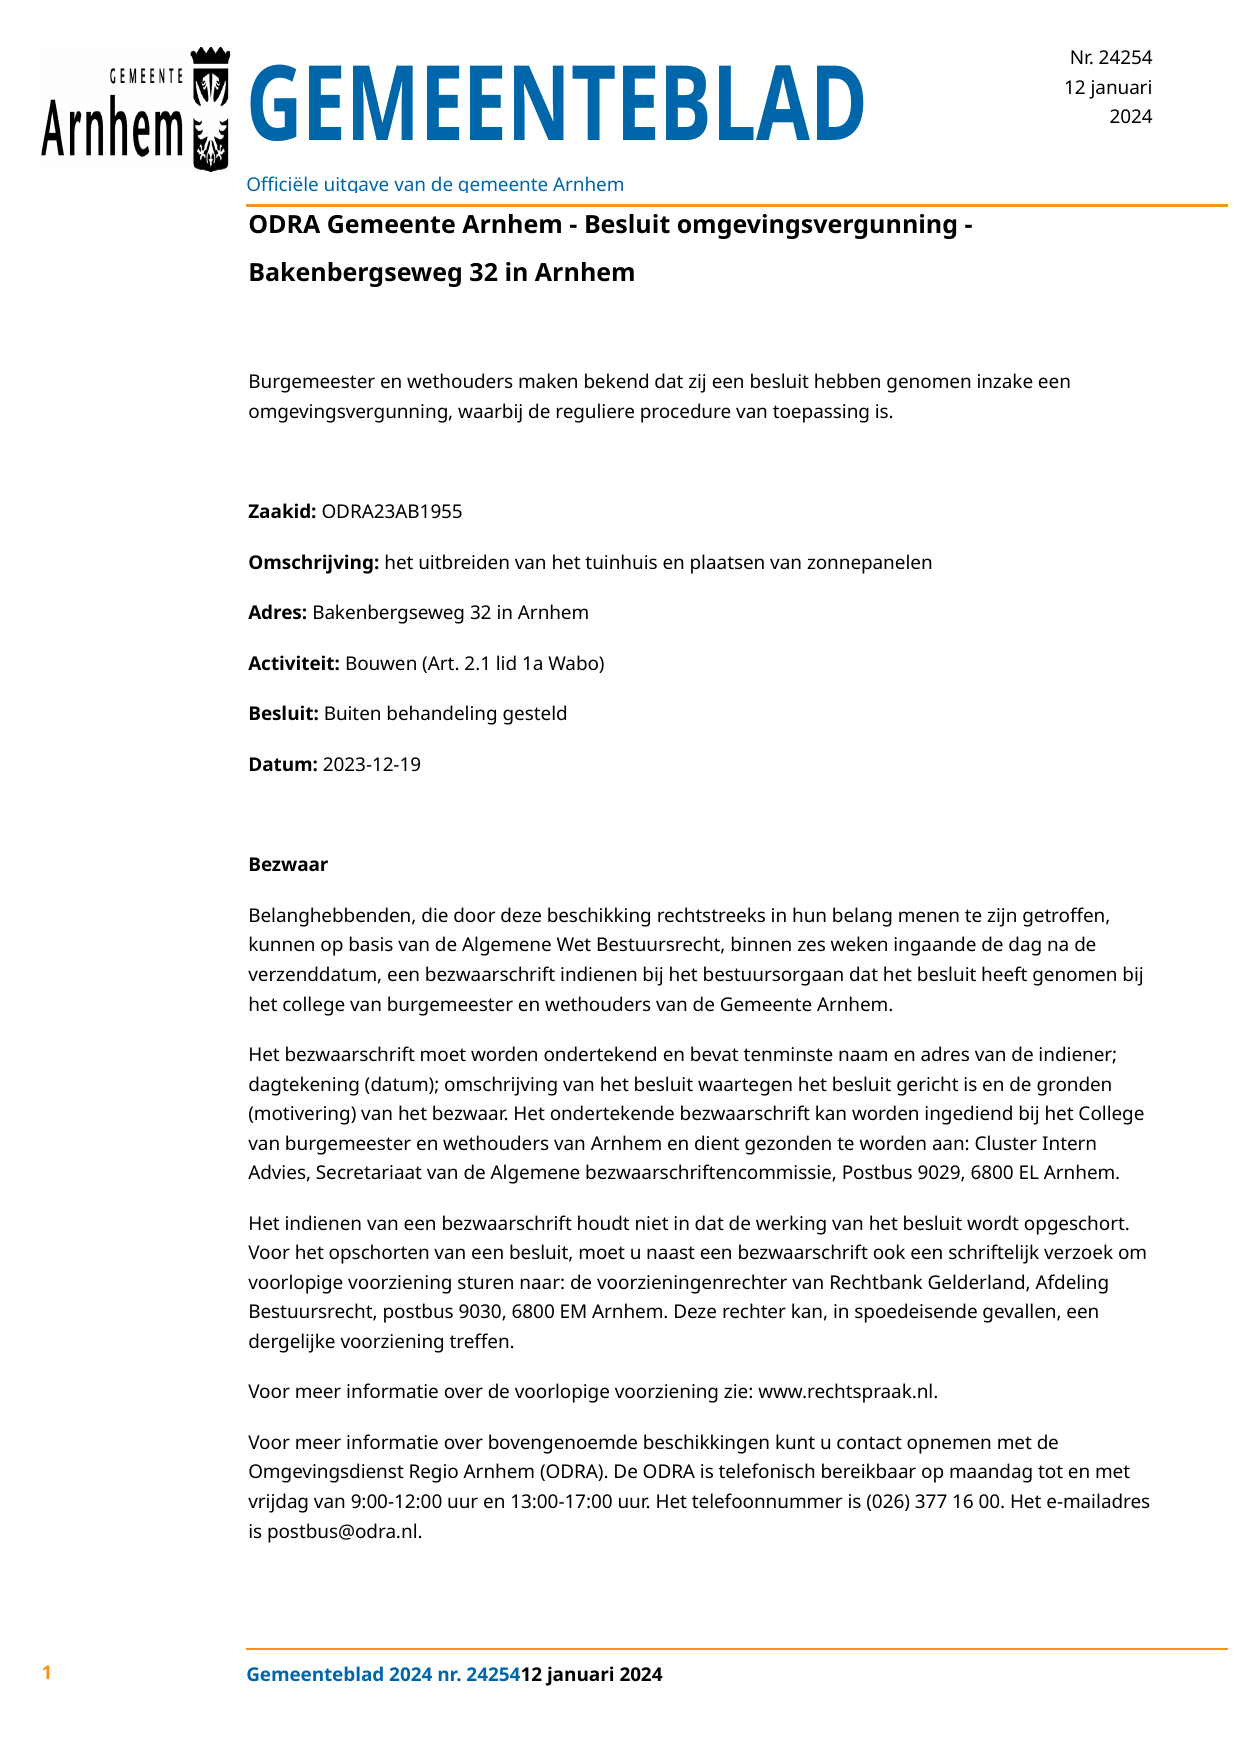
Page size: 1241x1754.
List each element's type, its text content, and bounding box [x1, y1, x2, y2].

text Voor meer informatie over de voorlopige voorziening zie: www.rechtspraak.nl. [248, 1379, 1152, 1404]
text Adres: Bakenbergseweg 32 in Arnhem [248, 599, 1152, 625]
text Omschrijving: het uitbreiden van het tuinhuis en plaatsen van zonnepanelen [248, 549, 1152, 575]
text ODRA Gemeente Arnhem - Besluit omgevingsvergunning - Bakenbergseweg 32 in Arnhem [248, 207, 1152, 288]
text Bezwaar [248, 852, 1152, 877]
text Burgemeester en wethouders maken bekend dat zij een besluit hebben genomen inzake een omgevingsvergunning, waarbij de reguliere procedure van toepassing is. [248, 368, 1152, 424]
text Besluit: Buiten behandeling gesteld [248, 700, 1152, 726]
picture [41, 47, 231, 172]
text Datum: 2023-12-19 [248, 751, 1152, 777]
text Activiteit: Bouwen (Art. 2.1 lid 1a Wabo) [248, 650, 1152, 676]
text Het bezwaarschrift moet worden ondertekend en bevat tenminste naam en adres van de indiener; dagtekening (datum); omschrijving van het besluit waartegen het besluit gericht is en de gronden (motivering) van het bezwaar. Het ondertekende bezwaarschrift kan worden ingediend bij het College van burgemeester en wethouders van Arnhem en dient gezonden te worden aan: Cluster Intern Advies, Secretariaat van de Algemene bezwaarschriftencommissie, Postbus 9029, 6800 EL Arnhem. [248, 1041, 1152, 1185]
text Zaakid: ODRA23AB1955 [248, 499, 1152, 524]
text Het indienen van een bezwaarschrift houdt niet in dat de werking van het besluit wordt opgeschort. Voor het opschorten van een besluit, moet u naast een bezwaarschrift ook een schriftelijk verzoek om voorlopige voorziening sturen naar: de voorzieningenrechter van Rechtbank Gelderland, Afdeling Bestuursrecht, postbus 9030, 6800 EM Arnhem. Deze rechter kan, in spoedeisende gevallen, een dergelijke voorziening treffen. [248, 1210, 1152, 1354]
text Voor meer informatie over bovengenoemde beschikkingen kunt u contact opnemen met de Omgevingsdienst Regio Arnhem (ODRA). De ODRA is telefonisch bereikbaar op maandag tot en met vrijdag van 9:00-12:00 uur en 13:00-17:00 uur. Het telefoonnummer is (026) 377 16 00. Het e-mailadres is postbus@odra.nl. [248, 1429, 1152, 1544]
text Belanghebbenden, die door deze beschikking rechtstreeks in hun belang menen te zijn getroffen, kunnen op basis van de Algemene Wet Bestuursrecht, binnen zes weken ingaande de dag na de verzenddatum, een bezwaarschrift indienen bij het bestuursorgaan dat het besluit heeft genomen bij het college van burgemeester en wethouders van de Gemeente Arnhem. [248, 902, 1152, 1017]
